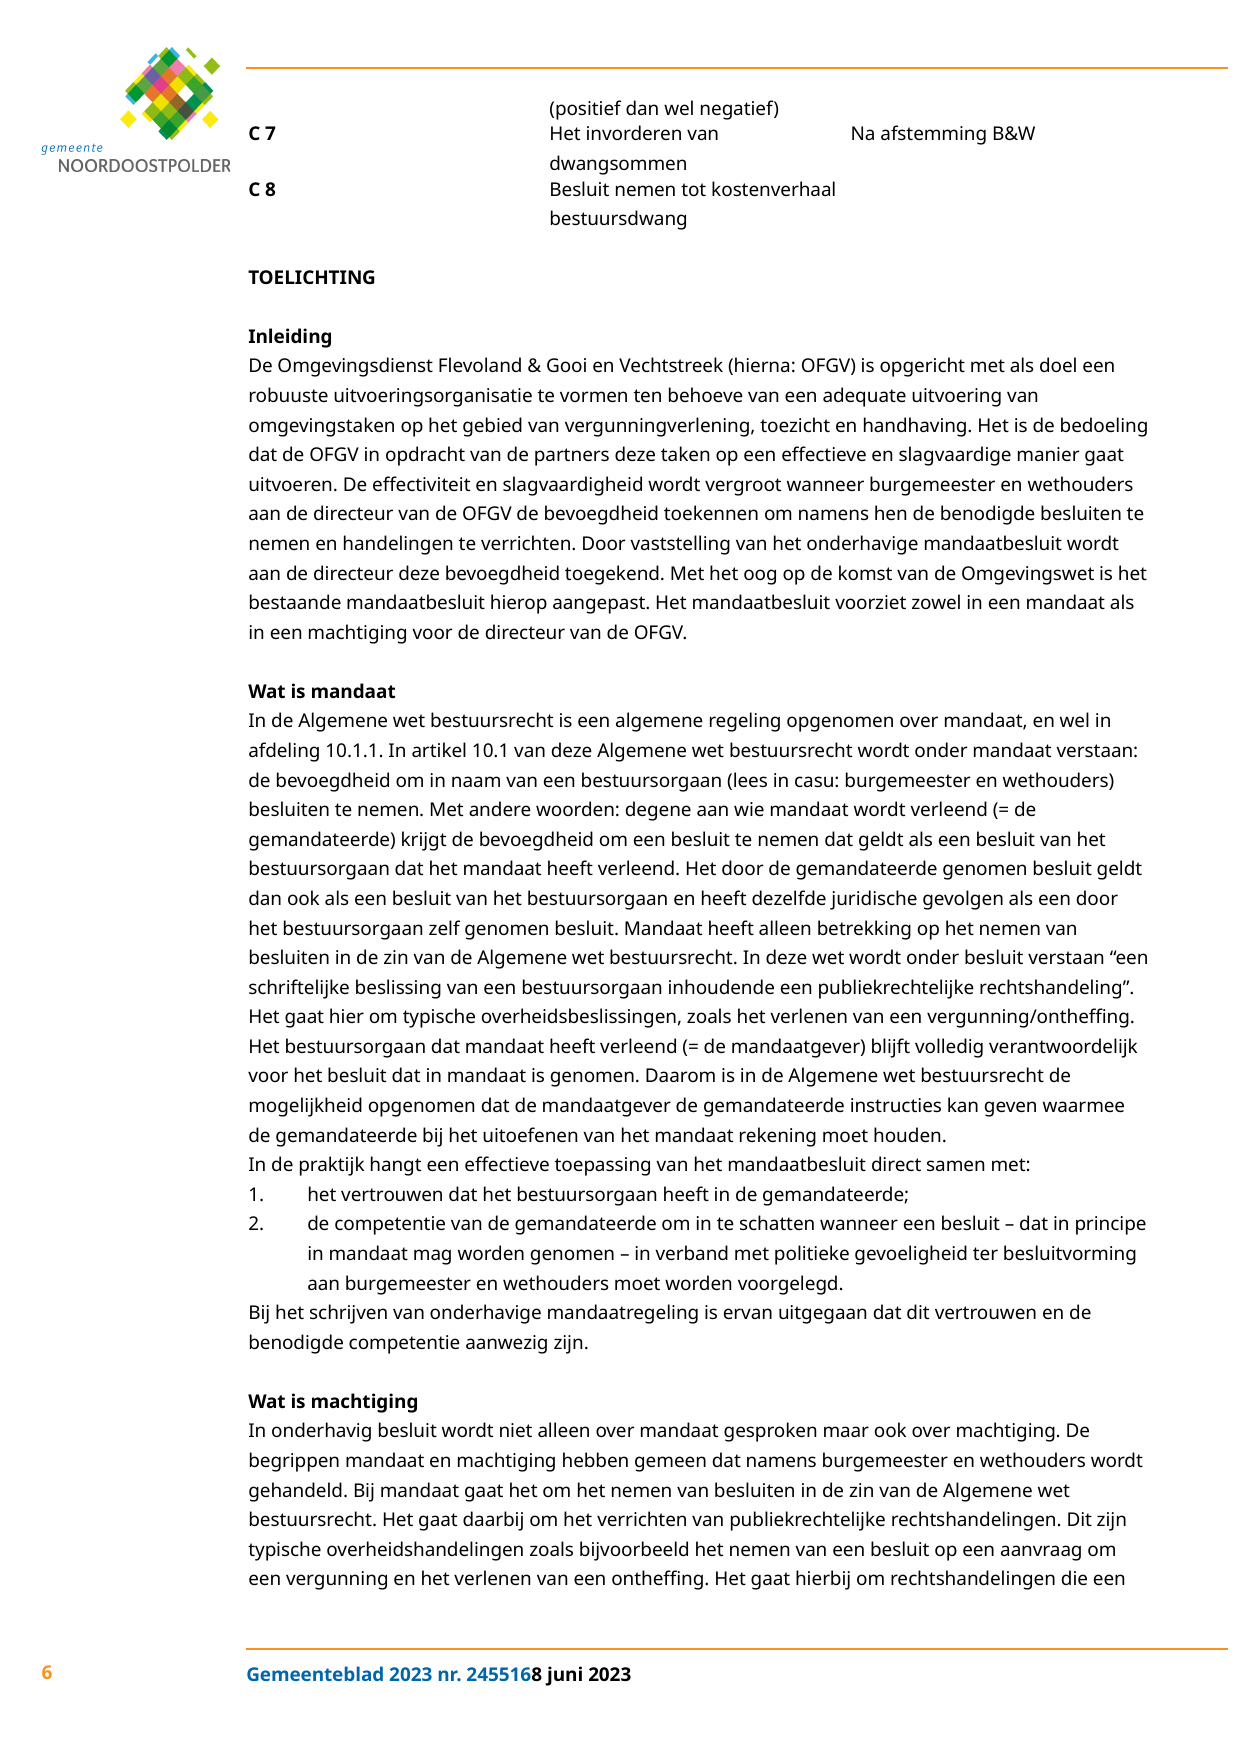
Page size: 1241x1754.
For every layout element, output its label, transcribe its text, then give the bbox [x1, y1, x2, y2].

list de competentie van de gemandateerde om in te schatten wanneer een besluit – dat in principe in mandaat mag worden genomen – in verband met politieke gevoeligheid ter besluitvorming aan burgemeester en wethouders moet worden voorgelegd. [248, 1211, 1152, 1296]
text In de Algemene wet bestuursrecht is een algemene regeling opgenomen over mandaat, en wel in afdeling 10.1.1. In artikel 10.1 van deze Algemene wet bestuursrecht wordt onder mandaat verstaan: de bevoegdheid om in naam van een bestuursorgaan (lees in casu: burgemeester en wethouders) besluiten te nemen. Met andere woorden: degene aan wie mandaat wordt verleend (= de gemandateerde) krijgt de bevoegdheid om een besluit te nemen dat geldt als een besluit van het bestuursorgaan dat het mandaat heeft verleend. Het door de gemandateerde genomen besluit geldt dan ook als een besluit van het bestuursorgaan en heeft dezelfde juridische gevolgen als een door het bestuursorgaan zelf genomen besluit. Mandaat heeft alleen betrekking op het nemen van besluiten in de zin van de Algemene wet bestuursrecht. In deze wet wordt onder besluit verstaan “een schriftelijke beslissing van een bestuursorgaan inhoudende een publiekrechtelijke rechtshandeling”. Het gaat hier om typische overheidsbeslissingen, zoals het verlenen van een vergunning/ontheffing. Het bestuursorgaan dat mandaat heeft verleend (= de mandaatgever) blijft volledig verantwoordelijk voor het besluit dat in mandaat is genomen. Daarom is in de Algemene wet bestuursrecht de mogelijkheid opgenomen dat de mandaatgever de gemandateerde instructies kan geven waarmee de gemandateerde bij het uitoefenen van het mandaat rekening moet houden. [248, 708, 1152, 1148]
table_cell [248, 95, 549, 121]
text In de praktijk hangt een effectieve toepassing van het mandaatbesluit direct samen met: [248, 1151, 1152, 1177]
text Wat is mandaat [248, 678, 1152, 704]
table_cell [850, 95, 1152, 121]
list het vertrouwen dat het bestuursorgaan heeft in de gemandateerde; [248, 1181, 1152, 1207]
picture [41, 47, 231, 172]
text TOELICHTING [248, 264, 1152, 290]
table_cell C 8 [248, 176, 549, 231]
text Wat is machtiging [248, 1388, 1152, 1414]
text De Omgevingsdienst Flevoland & Gooi en Vechtstreek (hierna: OFGV) is opgericht met als doel een robuuste uitvoeringsorganisatie te vormen ten behoeve van een adequate uitvoering van omgevingstaken op het gebied van vergunningverlening, toezicht en handhaving. Het is de bedoeling dat de OFGV in opdracht van de partners deze taken op een effectieve en slagvaardige manier gaat uitvoeren. De effectiviteit en slagvaardigheid wordt vergroot wanneer burgemeester en wethouders aan de directeur van de OFGV de bevoegdheid toekennen om namens hen de benodigde besluiten te nemen en handelingen te verrichten. Door vaststelling van het onderhavige mandaatbesluit wordt aan de directeur deze bevoegdheid toegekend. Met het oog op de komst van de Omgevingswet is het bestaande mandaatbesluit hierop aangepast. Het mandaatbesluit voorziet zowel in een mandaat als in een machtiging voor de directeur van de OFGV. [248, 353, 1152, 645]
table_cell Het invorderen van dwangsommen [549, 121, 850, 176]
table_cell Na afstemming B&W [850, 121, 1152, 176]
table_cell [850, 176, 1152, 231]
text Bij het schrijven van onderhavige mandaatregeling is ervan uitgegaan dat dit vertrouwen en de benodigde competentie aanwezig zijn. [248, 1299, 1152, 1355]
text In onderhavig besluit wordt niet alleen over mandaat gesproken maar ook over machtiging. De begrippen mandaat en machtiging hebben gemeen dat namens burgemeester en wethouders wordt gehandeld. Bij mandaat gaat het om het nemen van besluiten in de zin van de Algemene wet bestuursrecht. Het gaat daarbij om het verrichten van publiekrechtelijke rechtshandelingen. Dit zijn typische overheidshandelingen zoals bijvoorbeeld het nemen van een besluit op een aanvraag om een vergunning en het verlenen van een ontheffing. Het gaat hierbij om rechtshandelingen die een [248, 1418, 1152, 1591]
table_cell C 7 [248, 121, 549, 176]
table_cell (positief dan wel negatief) [549, 95, 850, 121]
text Inleiding [248, 323, 1152, 349]
table_cell Besluit nemen tot kostenverhaal bestuursdwang [549, 176, 850, 231]
